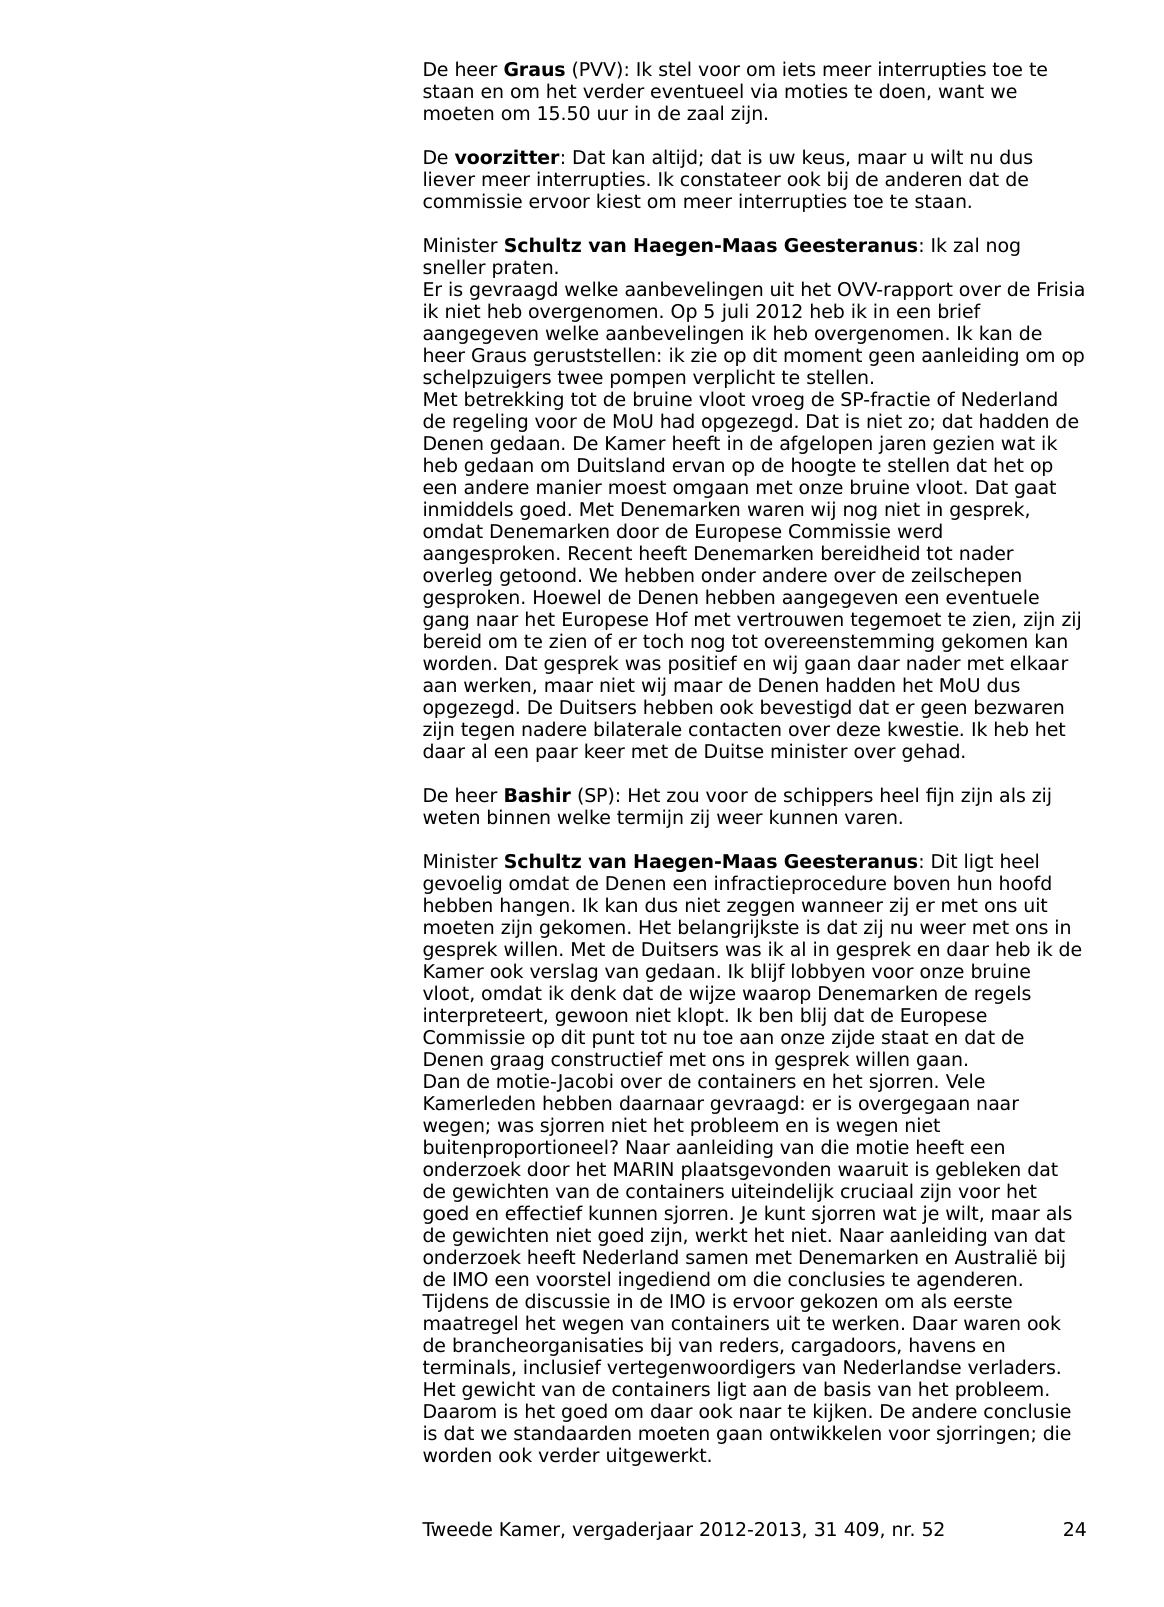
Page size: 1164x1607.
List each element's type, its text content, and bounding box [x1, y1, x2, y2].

text De heer Bashir (SP): Het zou voor de schippers heel fijn zijn als zij weten binnen welke termijn zij weer kunnen varen. [422, 785, 1087, 829]
text De voorzitter: Dat kan altijd; dat is uw keus, maar u wilt nu dus liever meer interrupties. Ik constateer ook bij de anderen dat de commissie ervoor kiest om meer interrupties toe te staan. [422, 147, 1087, 213]
text Minister Schultz van Haegen-Maas Geesteranus: Ik zal nog sneller praten. [422, 235, 1087, 279]
text Minister Schultz van Haegen-Maas Geesteranus: Dit ligt heel gevoelig omdat de Denen een infractieprocedure boven hun hoofd hebben hangen. Ik kan dus niet zeggen wanneer zij er met ons uit moeten zijn gekomen. Het belangrijkste is dat zij nu weer met ons in gesprek willen. Met de Duitsers was ik al in gesprek en daar heb ik de Kamer ook verslag van gedaan. Ik blijf lobbyen voor onze bruine vloot, omdat ik denk dat de wijze waarop Denemarken de regels interpreteert, gewoon niet klopt. Ik ben blij dat de Europese Commissie op dit punt tot nu toe aan onze zijde staat en dat de Denen graag constructief met ons in gesprek willen gaan. [422, 851, 1087, 1071]
text Dan de motie-Jacobi over de containers en het sjorren. Vele Kamerleden hebben daarnaar gevraagd: er is overgegaan naar wegen; was sjorren niet het probleem en is wegen niet buitenproportioneel? Naar aanleiding van die motie heeft een onderzoek door het MARIN plaatsgevonden waaruit is gebleken dat de gewichten van de containers uiteindelijk cruciaal zijn voor het goed en effectief kunnen sjorren. Je kunt sjorren wat je wilt, maar als de gewichten niet goed zijn, werkt het niet. Naar aanleiding van dat onderzoek heeft Nederland samen met Denemarken en Australië bij de IMO een voorstel ingediend om die conclusies te agenderen. Tijdens de discussie in de IMO is ervoor gekozen om als eerste maatregel het wegen van containers uit te werken. Daar waren ook de brancheorganisaties bij van reders, cargadoors, havens en terminals, inclusief vertegenwoordigers van Nederlandse verladers. Het gewicht van de containers ligt aan de basis van het probleem. Daarom is het goed om daar ook naar te kijken. De andere conclusie is dat we standaarden moeten gaan ontwikkelen voor sjorringen; die worden ook verder uitgewerkt. [422, 1071, 1087, 1467]
text De heer Graus (PVV): Ik stel voor om iets meer interrupties toe te staan en om het verder eventueel via moties te doen, want we moeten om 15.50 uur in de zaal zijn. [422, 59, 1087, 125]
text Er is gevraagd welke aanbevelingen uit het OVV-rapport over de Frisia ik niet heb overgenomen. Op 5 juli 2012 heb ik in een brief aangegeven welke aanbevelingen ik heb overgenomen. Ik kan de heer Graus geruststellen: ik zie op dit moment geen aanleiding om op schelpzuigers twee pompen verplicht te stellen. [422, 279, 1087, 389]
text Met betrekking tot de bruine vloot vroeg de SP-fractie of Nederland de regeling voor de MoU had opgezegd. Dat is niet zo; dat hadden de Denen gedaan. De Kamer heeft in de afgelopen jaren gezien wat ik heb gedaan om Duitsland ervan op de hoogte te stellen dat het op een andere manier moest omgaan met onze bruine vloot. Dat gaat inmiddels goed. Met Denemarken waren wij nog niet in gesprek, omdat Denemarken door de Europese Commissie werd aangesproken. Recent heeft Denemarken bereidheid tot nader overleg getoond. We hebben onder andere over de zeilschepen gesproken. Hoewel de Denen hebben aangegeven een eventuele gang naar het Europese Hof met vertrouwen tegemoet te zien, zijn zij bereid om te zien of er toch nog tot overeenstemming gekomen kan worden. Dat gesprek was positief en wij gaan daar nader met elkaar aan werken, maar niet wij maar de Denen hadden het MoU dus opgezegd. De Duitsers hebben ook bevestigd dat er geen bezwaren zijn tegen nadere bilaterale contacten over deze kwestie. Ik heb het daar al een paar keer met de Duitse minister over gehad. [422, 389, 1087, 763]
